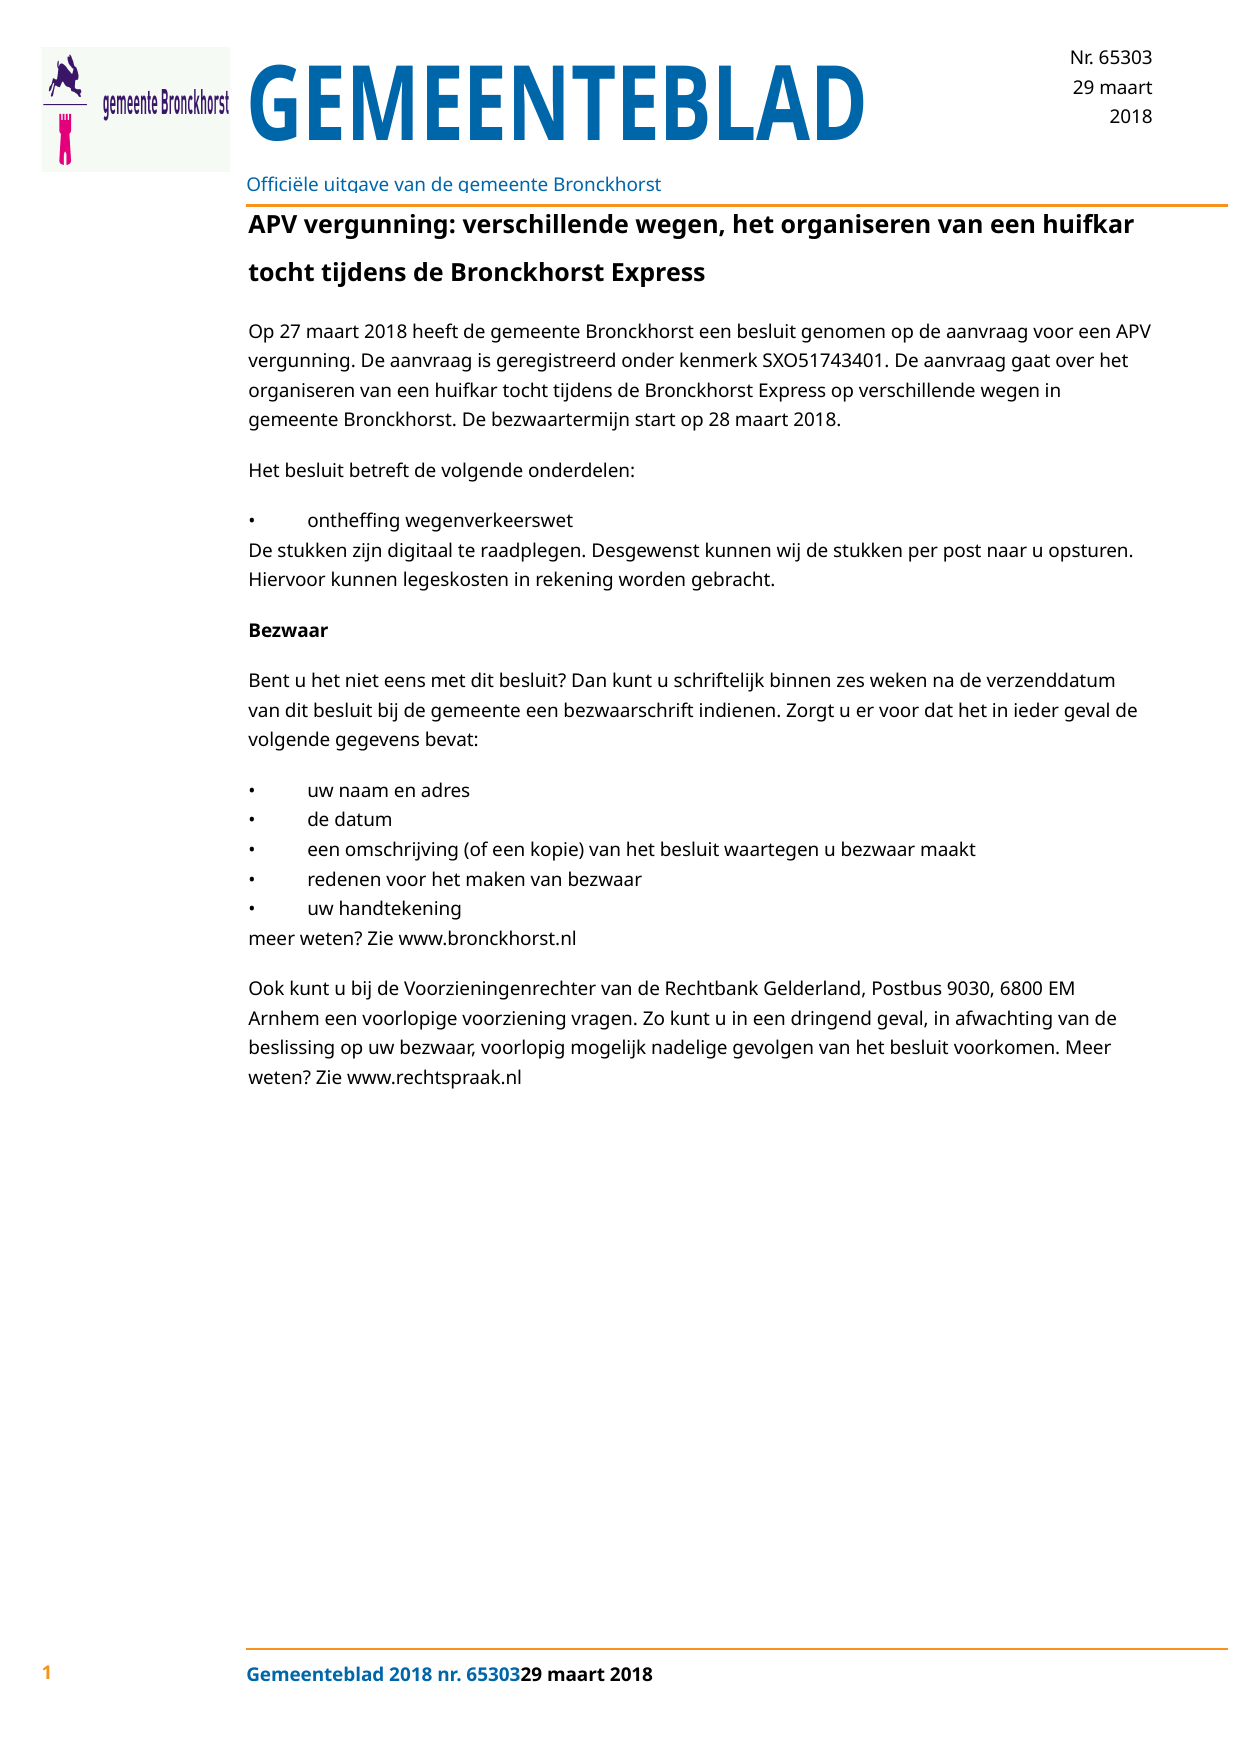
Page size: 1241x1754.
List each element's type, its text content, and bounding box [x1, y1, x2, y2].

picture [41, 47, 231, 172]
text Op 27 maart 2018 heeft de gemeente Bronckhorst een besluit genomen op de aanvraag voor een APV vergunning. De aanvraag is geregistreerd onder kenmerk SXO51743401. De aanvraag gaat over het organiseren van een huifkar tocht tijdens de Bronckhorst Express op verschillende wegen in gemeente Bronckhorst. De bezwaartermijn start op 28 maart 2018. [248, 318, 1152, 432]
text Het besluit betreft de volgende onderdelen: [248, 457, 1152, 483]
list de datum [248, 807, 1152, 832]
text De stukken zijn digitaal te raadplegen. Desgewenst kunnen wij de stukken per post naar u opsturen. Hiervoor kunnen legeskosten in rekening worden gebracht. [248, 537, 1152, 592]
text meer weten? Zie www.bronckhorst.nl [248, 925, 1152, 951]
list uw handtekening [248, 895, 1152, 921]
list een omschrijving (of een kopie) van het besluit waartegen u bezwaar maakt [248, 836, 1152, 862]
text Bezwaar [248, 617, 1152, 643]
text Ook kunt u bij de Voorzieningenrechter van de Rechtbank Gelderland, Postbus 9030, 6800 EM Arnhem een voorlopige voorziening vragen. Zo kunt u in een dringend geval, in afwachting van de beslissing op uw bezwaar, voorlopig mogelijk nadelige gevolgen van het besluit voorkomen. Meer weten? Zie www.rechtspraak.nl [248, 975, 1152, 1090]
text APV vergunning: verschillende wegen, het organiseren van een huifkar tocht tijdens de Bronckhorst Express [248, 207, 1152, 288]
list redenen voor het maken van bezwaar [248, 866, 1152, 892]
list uw naam en adres [248, 777, 1152, 803]
list ontheffing wegenverkeerswet [248, 507, 1152, 533]
text Bent u het niet eens met dit besluit? Dan kunt u schriftelijk binnen zes weken na de verzenddatum van dit besluit bij de gemeente een bezwaarschrift indienen. Zorgt u er voor dat het in ieder geval de volgende gegevens bevat: [248, 667, 1152, 752]
